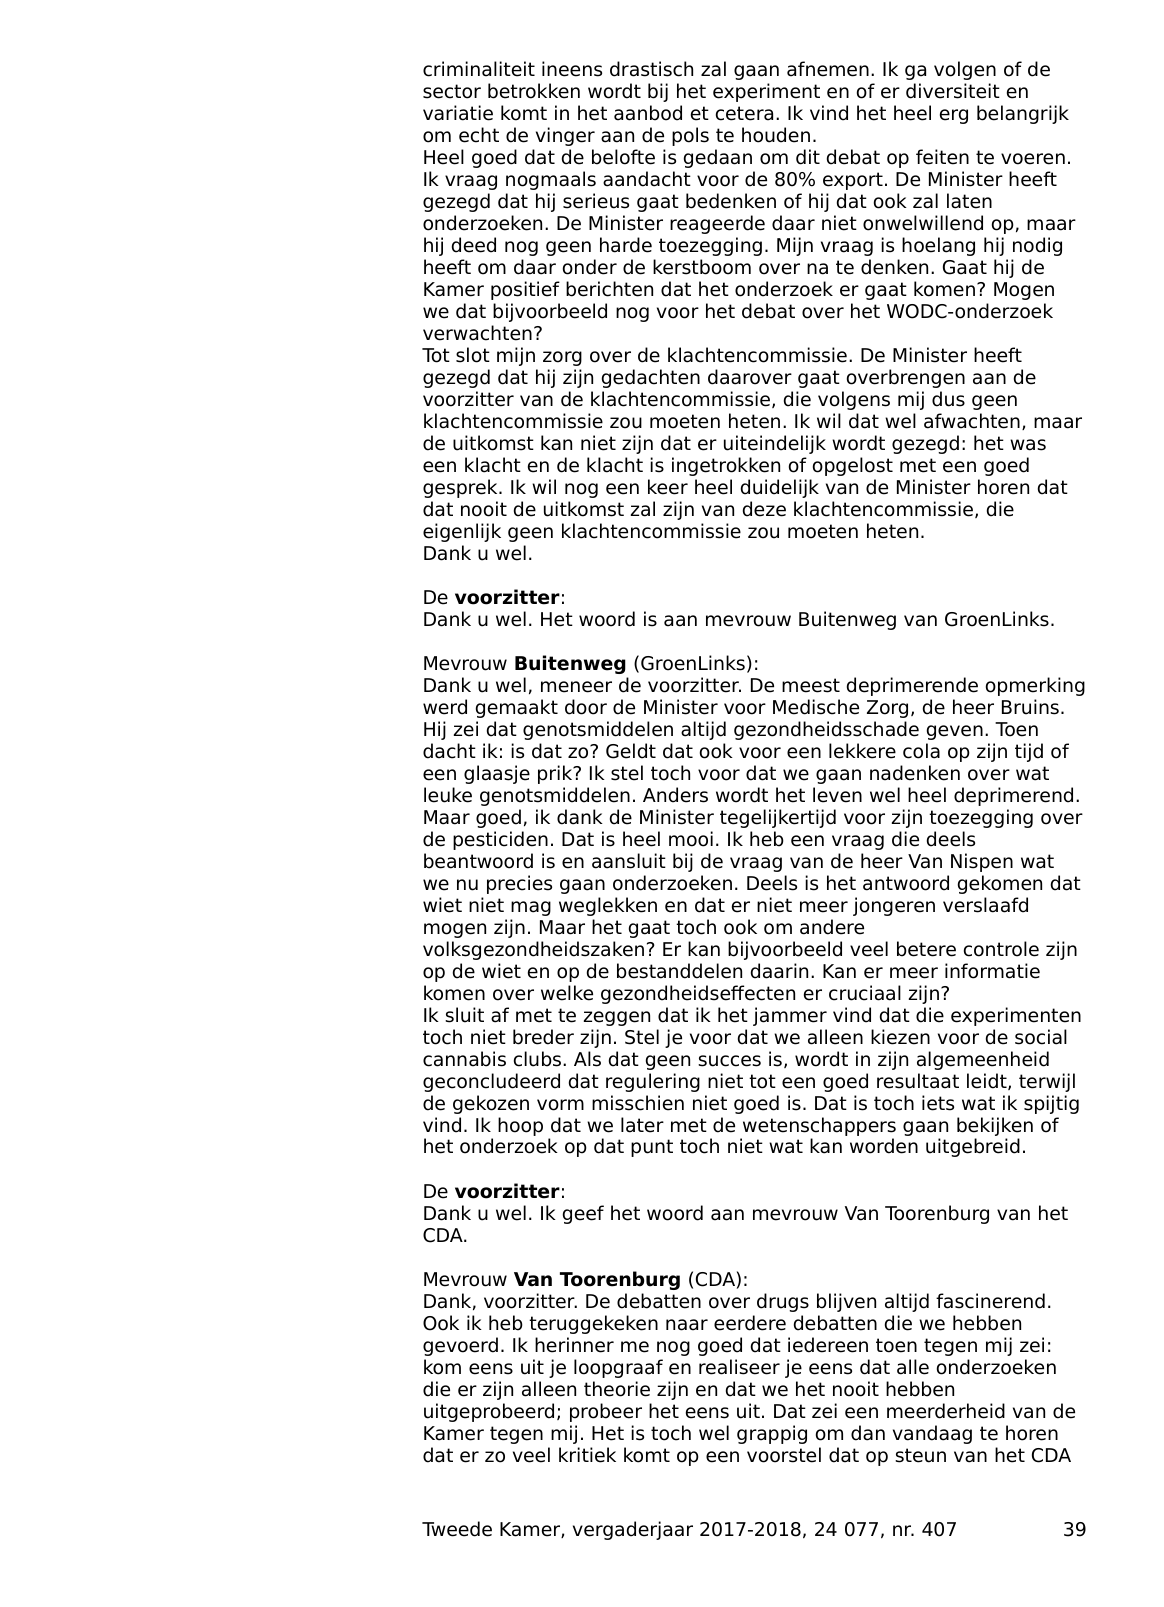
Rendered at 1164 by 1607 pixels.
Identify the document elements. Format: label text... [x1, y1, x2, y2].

text Mevrouw Buitenweg (GroenLinks): [422, 653, 1087, 675]
text Dank u wel, meneer de voorzitter. De meest deprimerende opmerking werd gemaakt door de Minister voor Medische Zorg, de heer Bruins. Hij zei dat genotsmiddelen altijd gezondheidsschade geven. Toen dacht ik: is dat zo? Geldt dat ook voor een lekkere cola op zijn tijd of een glaasje prik? Ik stel toch voor dat we gaan nadenken over wat leuke genotsmiddelen. Anders wordt het leven wel heel deprimerend. [422, 675, 1087, 807]
text Mevrouw Van Toorenburg (CDA): [422, 1269, 1087, 1291]
text Dank, voorzitter. De debatten over drugs blijven altijd fascinerend. Ook ik heb teruggekeken naar eerdere debatten die we hebben gevoerd. Ik herinner me nog goed dat iedereen toen tegen mij zei: kom eens uit je loopgraaf en realiseer je eens dat alle onderzoeken die er zijn alleen theorie zijn en dat we het nooit hebben uitgeprobeerd; probeer het eens uit. Dat zei een meerderheid van de Kamer tegen mij. Het is toch wel grappig om dan vandaag te horen dat er zo veel kritiek komt op een voorstel dat op steun van het CDA [422, 1291, 1087, 1467]
text Dank u wel. Het woord is aan mevrouw Buitenweg van GroenLinks. [422, 609, 1087, 631]
text criminaliteit ineens drastisch zal gaan afnemen. Ik ga volgen of de sector betrokken wordt bij het experiment en of er diversiteit en variatie komt in het aanbod et cetera. Ik vind het heel erg belangrijk om echt de vinger aan de pols te houden. [422, 59, 1087, 147]
text Tot slot mijn zorg over de klachtencommissie. De Minister heeft gezegd dat hij zijn gedachten daarover gaat overbrengen aan de voorzitter van de klachtencommissie, die volgens mij dus geen klachtencommissie zou moeten heten. Ik wil dat wel afwachten, maar de uitkomst kan niet zijn dat er uiteindelijk wordt gezegd: het was een klacht en de klacht is ingetrokken of opgelost met een goed gesprek. Ik wil nog een keer heel duidelijk van de Minister horen dat dat nooit de uitkomst zal zijn van deze klachtencommissie, die eigenlijk geen klachtencommissie zou moeten heten. [422, 345, 1087, 543]
text Dank u wel. Ik geef het woord aan mevrouw Van Toorenburg van het CDA. [422, 1203, 1087, 1247]
text Ik sluit af met te zeggen dat ik het jammer vind dat die experimenten toch niet breder zijn. Stel je voor dat we alleen kiezen voor de social cannabis clubs. Als dat geen succes is, wordt in zijn algemeenheid geconcludeerd dat regulering niet tot een goed resultaat leidt, terwijl de gekozen vorm misschien niet goed is. Dat is toch iets wat ik spijtig vind. Ik hoop dat we later met de wetenschappers gaan bekijken of het onderzoek op dat punt toch niet wat kan worden uitgebreid. [422, 1004, 1087, 1158]
text Heel goed dat de belofte is gedaan om dit debat op feiten te voeren. Ik vraag nogmaals aandacht voor de 80% export. De Minister heeft gezegd dat hij serieus gaat bedenken of hij dat ook zal laten onderzoeken. De Minister reageerde daar niet onwelwillend op, maar hij deed nog geen harde toezegging. Mijn vraag is hoelang hij nodig heeft om daar onder de kerstboom over na te denken. Gaat hij de Kamer positief berichten dat het onderzoek er gaat komen? Mogen we dat bijvoorbeeld nog voor het debat over het WODC-onderzoek verwachten? [422, 147, 1087, 345]
text Dank u wel. [422, 543, 1087, 564]
text De voorzitter: [422, 1181, 1087, 1203]
text Maar goed, ik dank de Minister tegelijkertijd voor zijn toezegging over de pesticiden. Dat is heel mooi. Ik heb een vraag die deels beantwoord is en aansluit bij de vraag van de heer Van Nispen wat we nu precies gaan onderzoeken. Deels is het antwoord gekomen dat wiet niet mag weglekken en dat er niet meer jongeren verslaafd mogen zijn. Maar het gaat toch ook om andere volksgezondheidszaken? Er kan bijvoorbeeld veel betere controle zijn op de wiet en op de bestanddelen daarin. Kan er meer informatie komen over welke gezondheidseffecten er cruciaal zijn? [422, 807, 1087, 1004]
text De voorzitter: [422, 587, 1087, 609]
